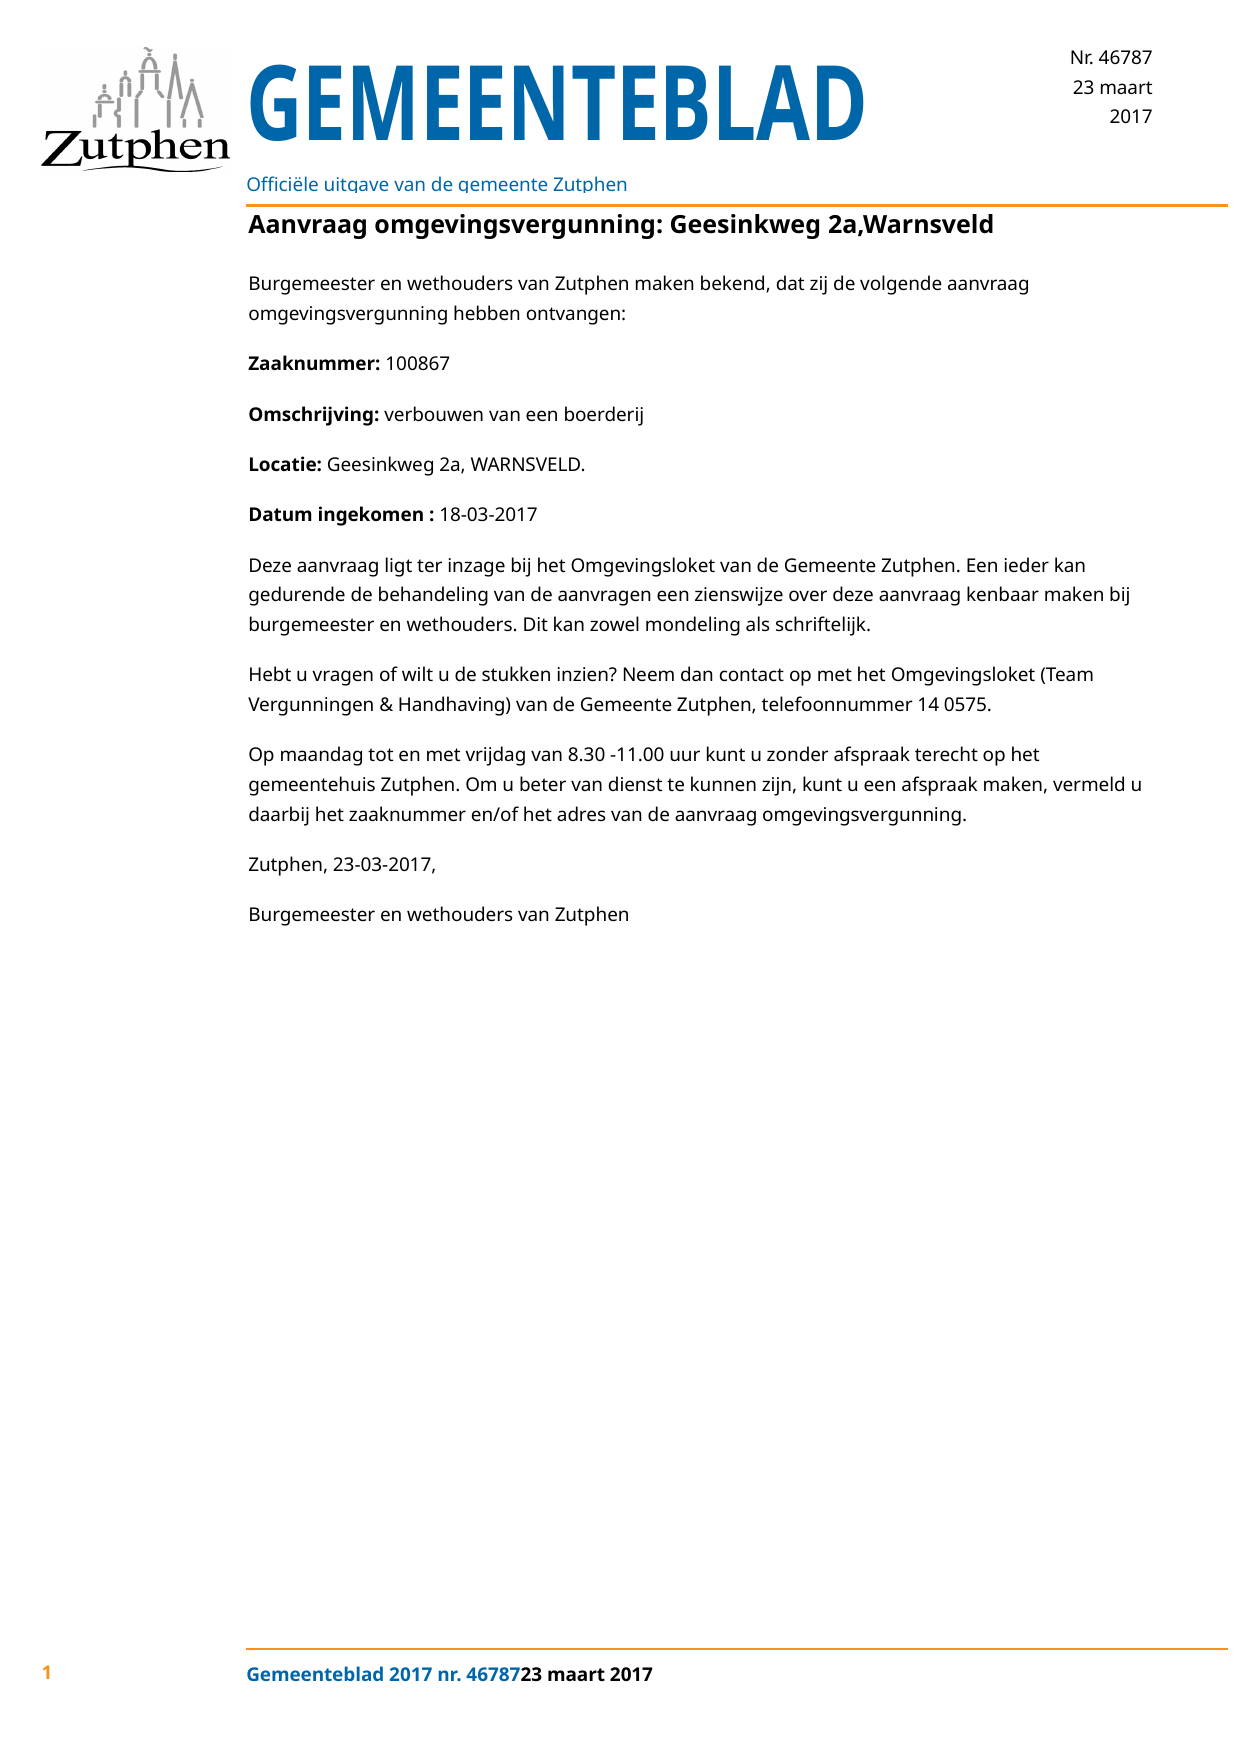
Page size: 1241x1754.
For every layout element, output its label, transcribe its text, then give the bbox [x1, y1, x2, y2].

picture [41, 47, 231, 172]
text Hebt u vragen of wilt u de stukken inzien? Neem dan contact op met het Omgevingsloket (Team Vergunningen & Handhaving) van de Gemeente Zutphen, telefoonnummer 14 0575. [248, 662, 1152, 717]
text Zutphen, 23-03-2017, [248, 851, 1152, 877]
text Locatie: Geesinkweg 2a, WARNSVELD. [248, 451, 1152, 477]
text Op maandag tot en met vrijdag van 8.30 -11.00 uur kunt u zonder afspraak terecht op het gemeentehuis Zutphen. Om u beter van dienst te kunnen zijn, kunt u een afspraak maken, vermeld u daarbij het zaaknummer en/of het adres van de aanvraag omgevingsvergunning. [248, 742, 1152, 826]
text Burgemeester en wethouders van Zutphen maken bekend, dat zij de volgende aanvraag omgevingsvergunning hebben ontvangen: [248, 270, 1152, 326]
text Deze aanvraag ligt ter inzage bij het Omgevingsloket van de Gemeente Zutphen. Een ieder kan gedurende de behandeling van de aanvragen een zienswijze over deze aanvraag kenbaar maken bij burgemeester en wethouders. Dit kan zowel mondeling als schriftelijk. [248, 552, 1152, 637]
text Datum ingekomen : 18-03-2017 [248, 502, 1152, 527]
text Burgemeester en wethouders van Zutphen [248, 902, 1152, 927]
text Zaaknummer: 100867 [248, 350, 1152, 376]
text Omschrijving: verbouwen van een boerderij [248, 401, 1152, 426]
text Aanvraag omgevingsvergunning: Geesinkweg 2a,Warnsveld [248, 207, 1152, 241]
